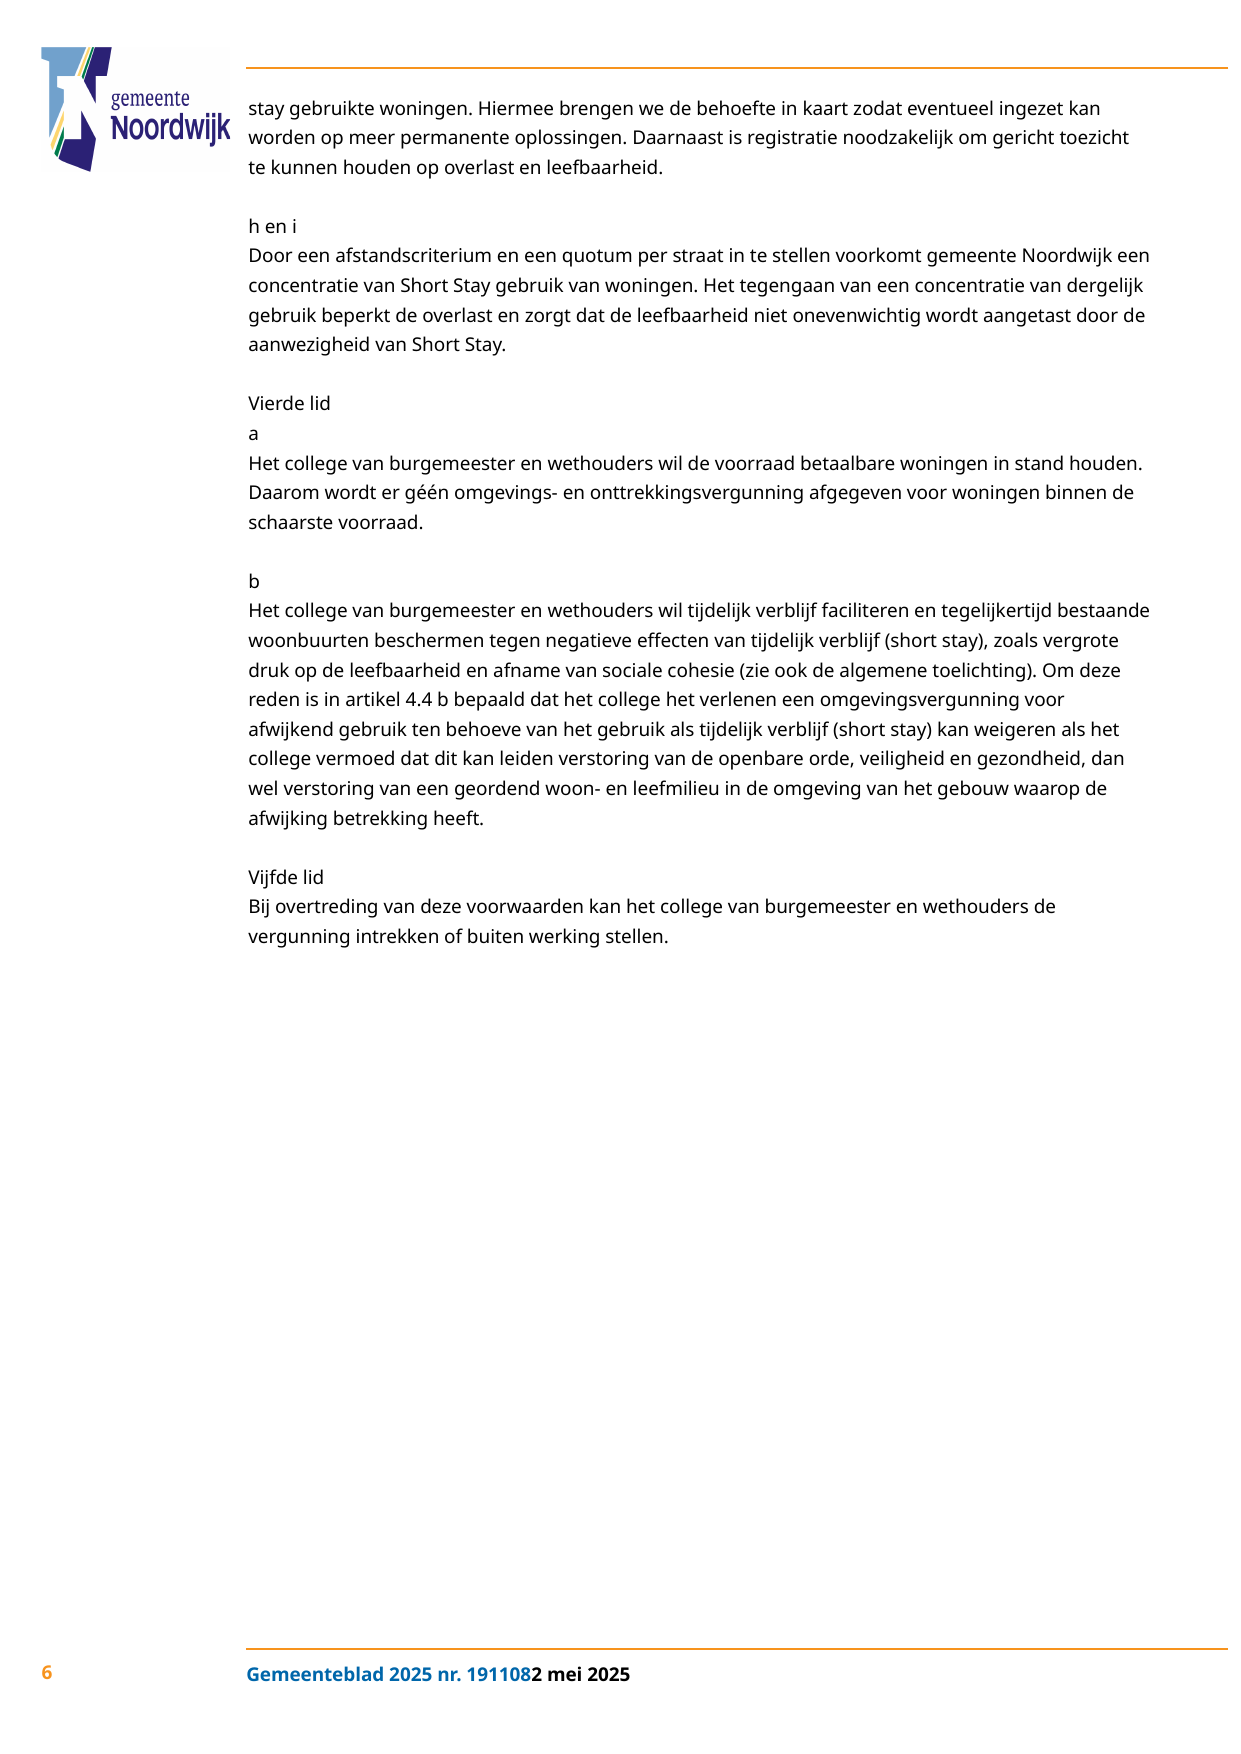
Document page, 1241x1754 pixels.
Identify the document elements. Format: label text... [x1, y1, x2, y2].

text b [248, 568, 1152, 594]
text h en i [248, 213, 1152, 239]
text Vierde lid [248, 391, 1152, 416]
text stay gebruikte woningen. Hiermee brengen we de behoefte in kaart zodat eventueel ingezet kan worden op meer permanente oplossingen. Daarnaast is registratie noodzakelijk om gericht toezicht te kunnen houden op overlast en leefbaarheid. [248, 95, 1152, 180]
picture [41, 47, 231, 172]
text Vijfde lid [248, 864, 1152, 890]
text Door een afstandscriterium en een quotum per straat in te stellen voorkomt gemeente Noordwijk een concentratie van Short Stay gebruik van woningen. Het tegengaan van een concentratie van dergelijk gebruik beperkt de overlast en zorgt dat de leefbaarheid niet onevenwichtig wordt aangetast door de aanwezigheid van Short Stay. [248, 243, 1152, 357]
text a [248, 420, 1152, 446]
text Bij overtreding van deze voorwaarden kan het college van burgemeester en wethouders de vergunning intrekken of buiten werking stellen. [248, 893, 1152, 949]
text Het college van burgemeester en wethouders wil de voorraad betaalbare woningen in stand houden. Daarom wordt er géén omgevings- en onttrekkingsvergunning afgegeven voor woningen binnen de schaarste voorraad. [248, 450, 1152, 535]
text Het college van burgemeester en wethouders wil tijdelijk verblijf faciliteren en tegelijkertijd bestaande woonbuurten beschermen tegen negatieve effecten van tijdelijk verblijf (short stay), zoals vergrote druk op de leefbaarheid en afname van sociale cohesie (zie ook de algemene toelichting). Om deze reden is in artikel 4.4 b bepaald dat het college het verlenen een omgevingsvergunning voor afwijkend gebruik ten behoeve van het gebruik als tijdelijk verblijf (short stay) kan weigeren als het college vermoed dat dit kan leiden verstoring van de openbare orde, veiligheid en gezondheid, dan wel verstoring van een geordend woon- en leefmilieu in de omgeving van het gebouw waarop de afwijking betrekking heeft. [248, 598, 1152, 831]
